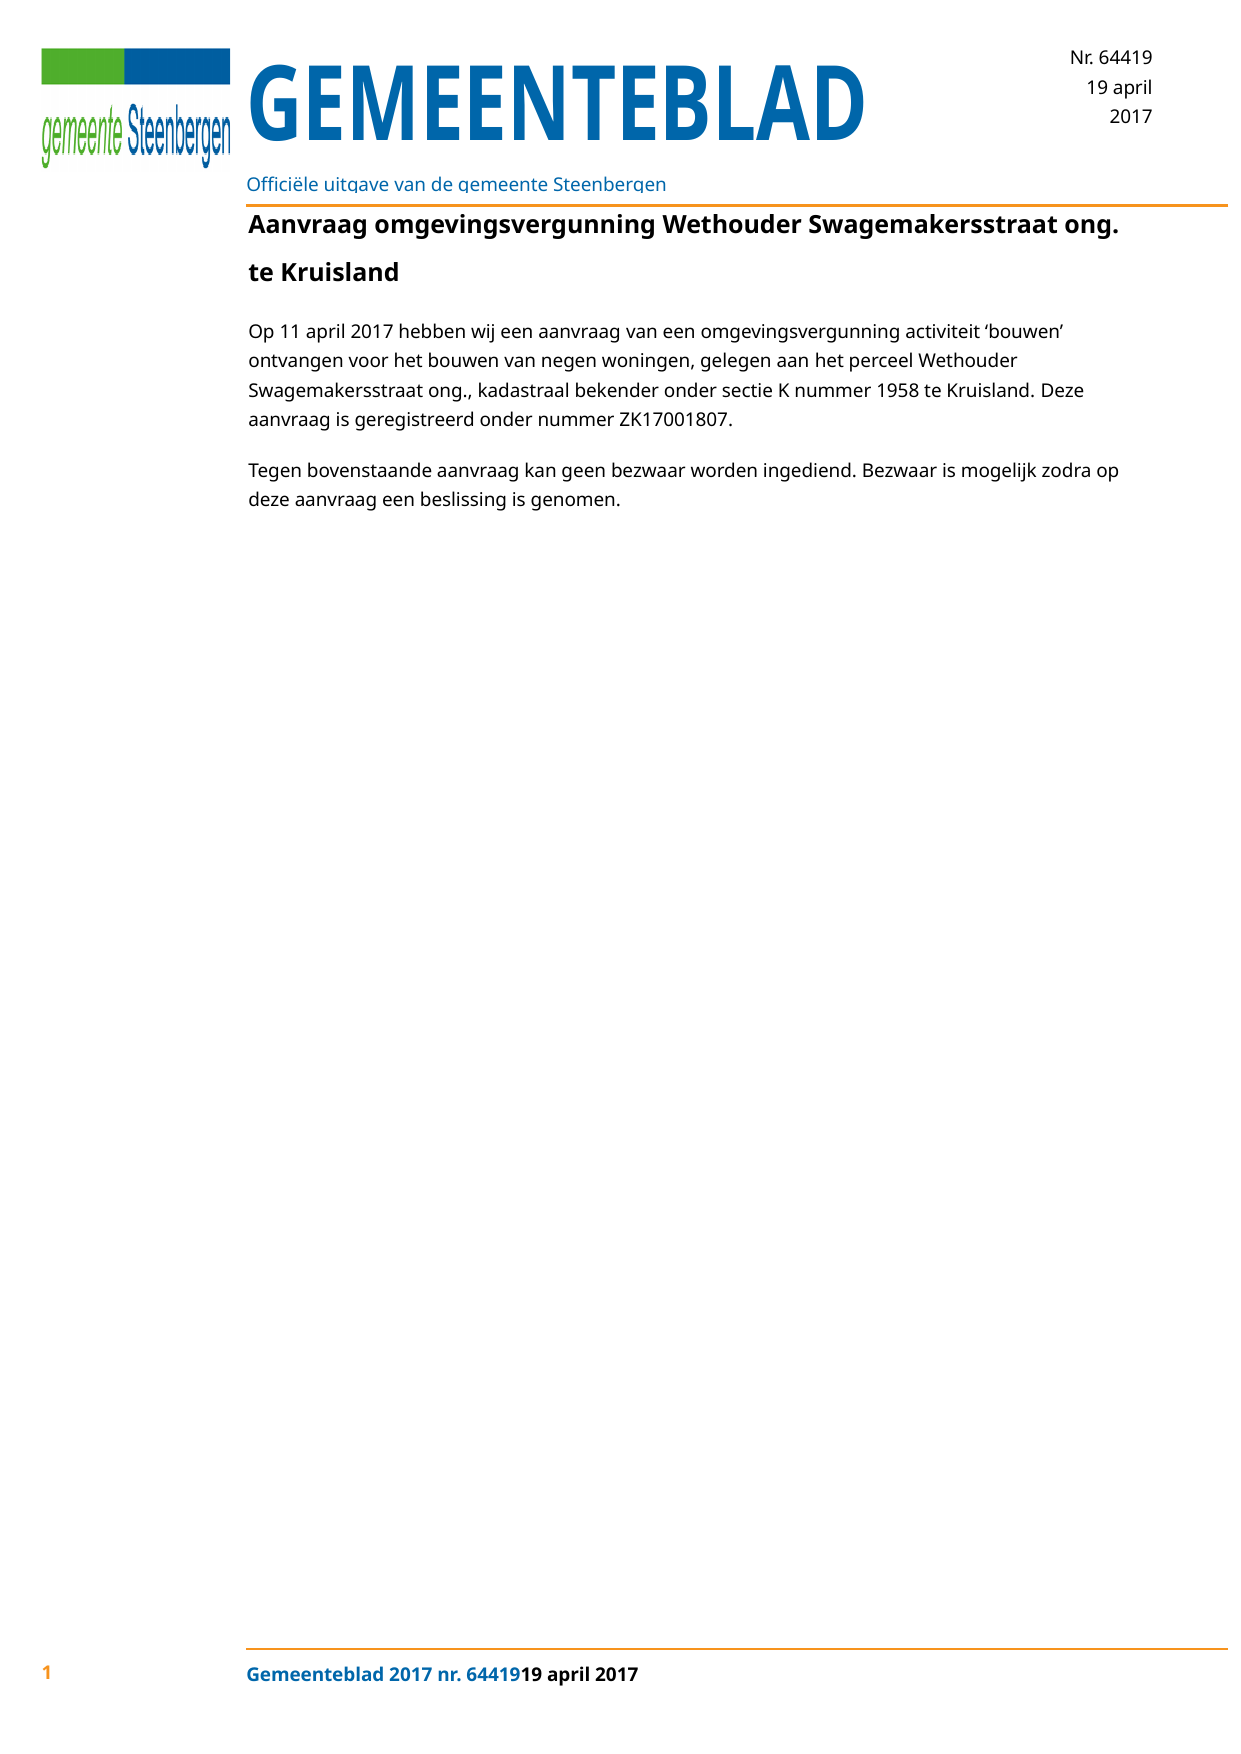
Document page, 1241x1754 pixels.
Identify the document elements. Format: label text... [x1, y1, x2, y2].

text Aanvraag omgevingsvergunning Wethouder Swagemakersstraat ong. te Kruisland [248, 207, 1152, 288]
text Op 11 april 2017 hebben wij een aanvraag van een omgevingsvergunning activiteit ‘bouwen’ ontvangen voor het bouwen van negen woningen, gelegen aan het perceel Wethouder Swagemakersstraat ong., kadastraal bekender onder sectie K nummer 1958 te Kruisland. Deze aanvraag is geregistreerd onder nummer ZK17001807. [248, 318, 1152, 432]
picture [41, 47, 231, 172]
text Tegen bovenstaande aanvraag kan geen bezwaar worden ingediend. Bezwaar is mogelijk zodra op deze aanvraag een beslissing is genomen. [248, 457, 1152, 512]
